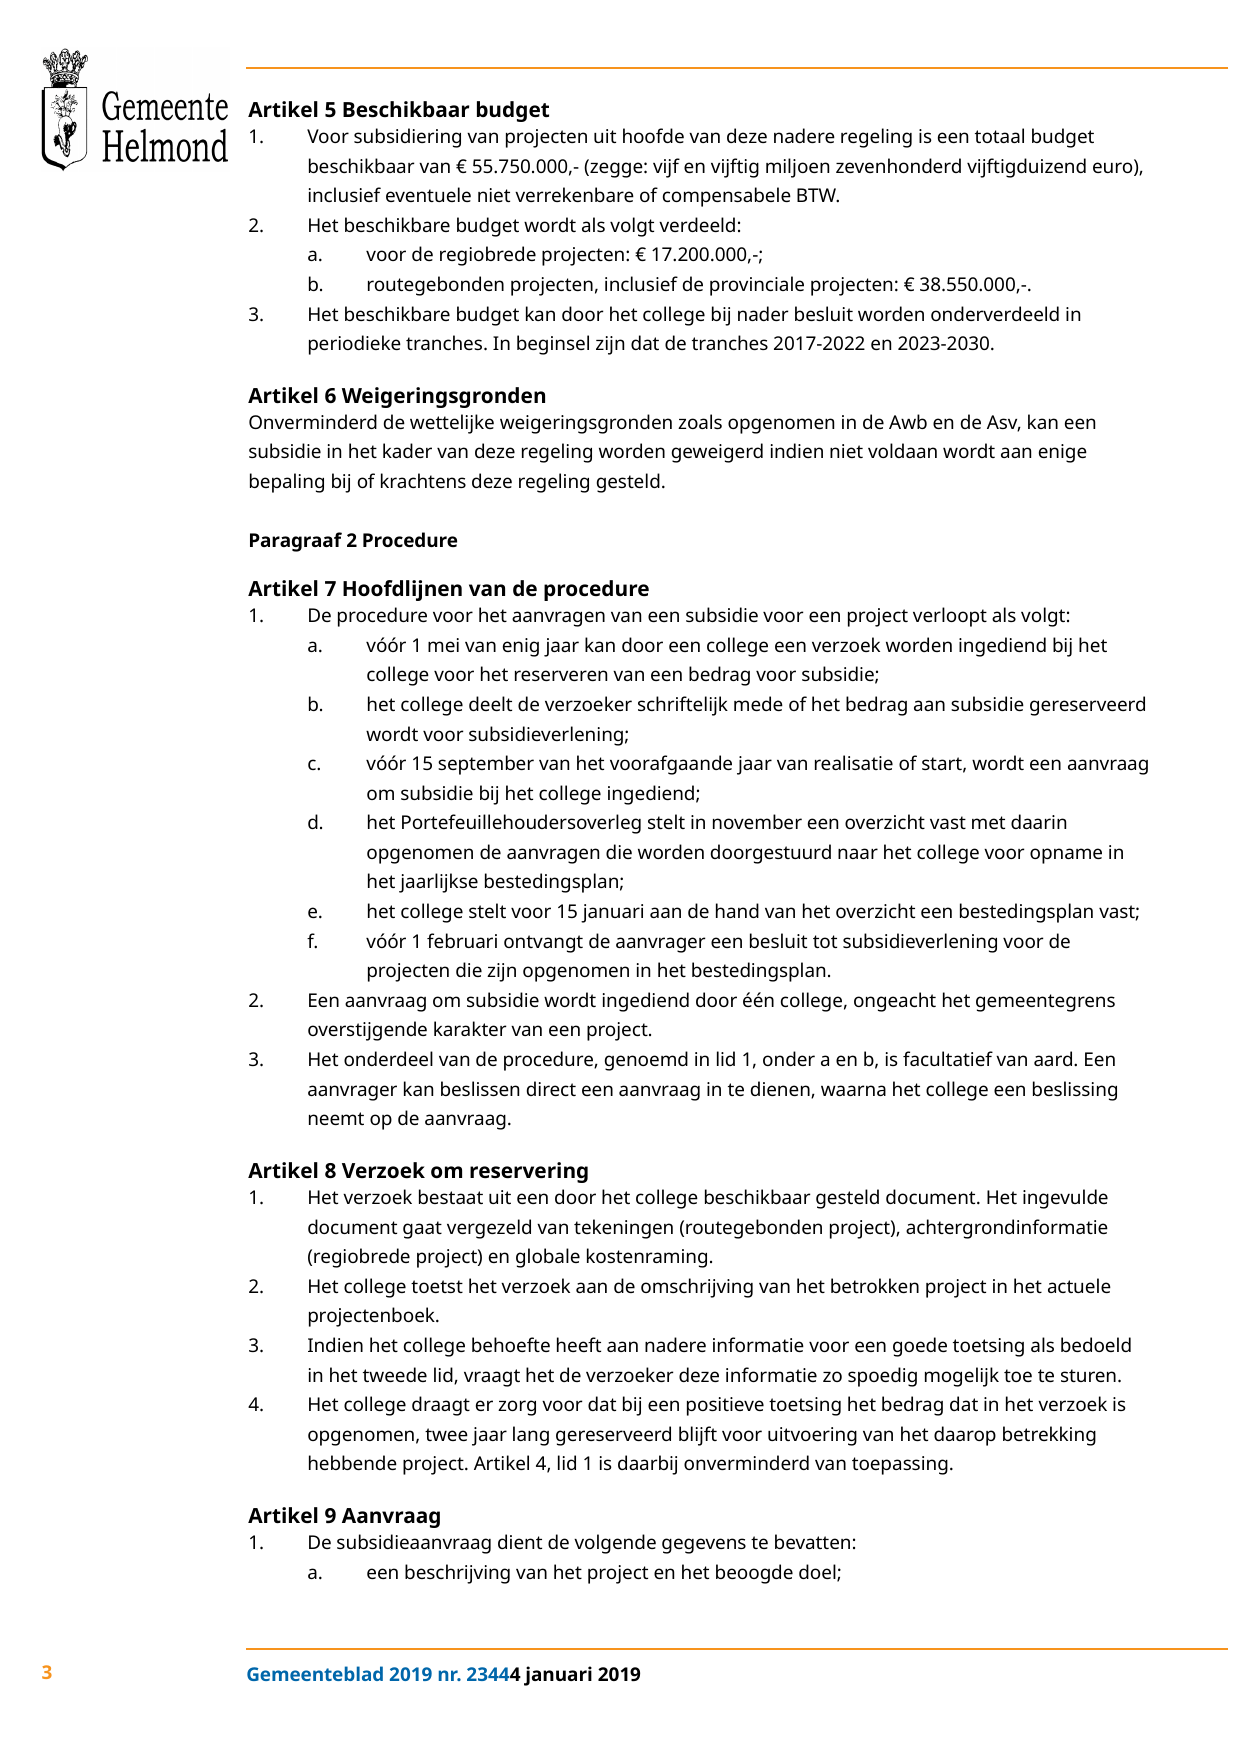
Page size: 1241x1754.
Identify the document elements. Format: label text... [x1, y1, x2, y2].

text Artikel 8 Verzoek om reservering [248, 1156, 1152, 1184]
list Het college draagt er zorg voor dat bij een positieve toetsing het bedrag dat in het verzoek is opgenomen, twee jaar lang gereserveerd blijft voor uitvoering van het daarop betrekking hebbende project. Artikel 4, lid 1 is daarbij onverminderd van toepassing. [248, 1391, 1152, 1476]
list vóór 1 februari ontvangt de aanvrager een besluit tot subsidieverlening voor de projecten die zijn opgenomen in het bestedingsplan. [307, 928, 1152, 983]
list voor de regiobrede projecten: € 17.200.000,-; [307, 242, 1152, 267]
list De subsidieaanvraag dient de volgende gegevens te bevatten: [248, 1529, 1152, 1555]
list Het beschikbare budget wordt als volgt verdeeld: [248, 212, 1152, 238]
list Het college toetst het verzoek aan de omschrijving van het betrokken project in het actuele projectenboek. [248, 1273, 1152, 1328]
picture [41, 47, 231, 172]
list Indien het college behoefte heeft aan nadere informatie voor een goede toetsing als bedoeld in het tweede lid, vraagt het de verzoeker deze informatie zo spoedig mogelijk toe te sturen. [248, 1332, 1152, 1387]
list het Portefeuillehoudersoverleg stelt in november een overzicht vast met daarin opgenomen de aanvragen die worden doorgestuurd naar het college voor opname in het jaarlijkse bestedingsplan; [307, 809, 1152, 894]
list het college stelt voor 15 januari aan de hand van het overzicht een bestedingsplan vast; [307, 898, 1152, 924]
text Paragraaf 2 Procedure [248, 527, 1152, 553]
list vóór 15 september van het voorafgaande jaar van realisatie of start, wordt een aanvraag om subsidie bij het college ingediend; [307, 750, 1152, 806]
list Het verzoek bestaat uit een door het college beschikbaar gesteld document. Het ingevulde document gaat vergezeld van tekeningen (routegebonden project), achtergrondinformatie (regiobrede project) en globale kostenraming. [248, 1184, 1152, 1269]
text Artikel 9 Aanvraag [248, 1501, 1152, 1529]
list Het onderdeel van de procedure, genoemd in lid 1, onder a en b, is facultatief van aard. Een aanvrager kan beslissen direct een aanvraag in te dienen, waarna het college een beslissing neemt op de aanvraag. [248, 1046, 1152, 1131]
list periodieke tranches. In beginsel zijn dat de tranches 2017-2022 en 2023-2030. [248, 330, 1152, 356]
list een beschrijving van het project en het beoogde doel; [307, 1559, 1152, 1585]
list Voor subsidiering van projecten uit hoofde van deze nadere regeling is een totaal budget beschikbaar van € 55.750.000,- (zegge: vijf en vijftig miljoen zevenhonderd vijftigduizend euro), inclusief eventuele niet verrekenbare of compensabele BTW. [248, 123, 1152, 208]
text Artikel 7 Hoofdlijnen van de procedure [248, 574, 1152, 602]
list routegebonden projecten, inclusief de provinciale projecten: € 38.550.000,-. [307, 271, 1152, 297]
text Onverminderd de wettelijke weigeringsgronden zoals opgenomen in de Awb en de Asv, kan een subsidie in het kader van deze regeling worden geweigerd indien niet voldaan wordt aan enige bepaling bij of krachtens deze regeling gesteld. [248, 409, 1152, 494]
list het college deelt de verzoeker schriftelijk mede of het bedrag aan subsidie gereserveerd wordt voor subsidieverlening; [307, 691, 1152, 747]
text Artikel 6 Weigeringsgronden [248, 381, 1152, 409]
list De procedure voor het aanvragen van een subsidie voor een project verloopt als volgt: [248, 602, 1152, 628]
list vóór 1 mei van enig jaar kan door een college een verzoek worden ingediend bij het college voor het reserveren van een bedrag voor subsidie; [307, 632, 1152, 687]
list Een aanvraag om subsidie wordt ingediend door één college, ongeacht het gemeentegrens overstijgende karakter van een project. [248, 987, 1152, 1042]
list Het beschikbare budget kan door het college bij nader besluit worden onderverdeeld in [248, 301, 1152, 326]
text Artikel 5 Beschikbaar budget [248, 95, 1152, 123]
